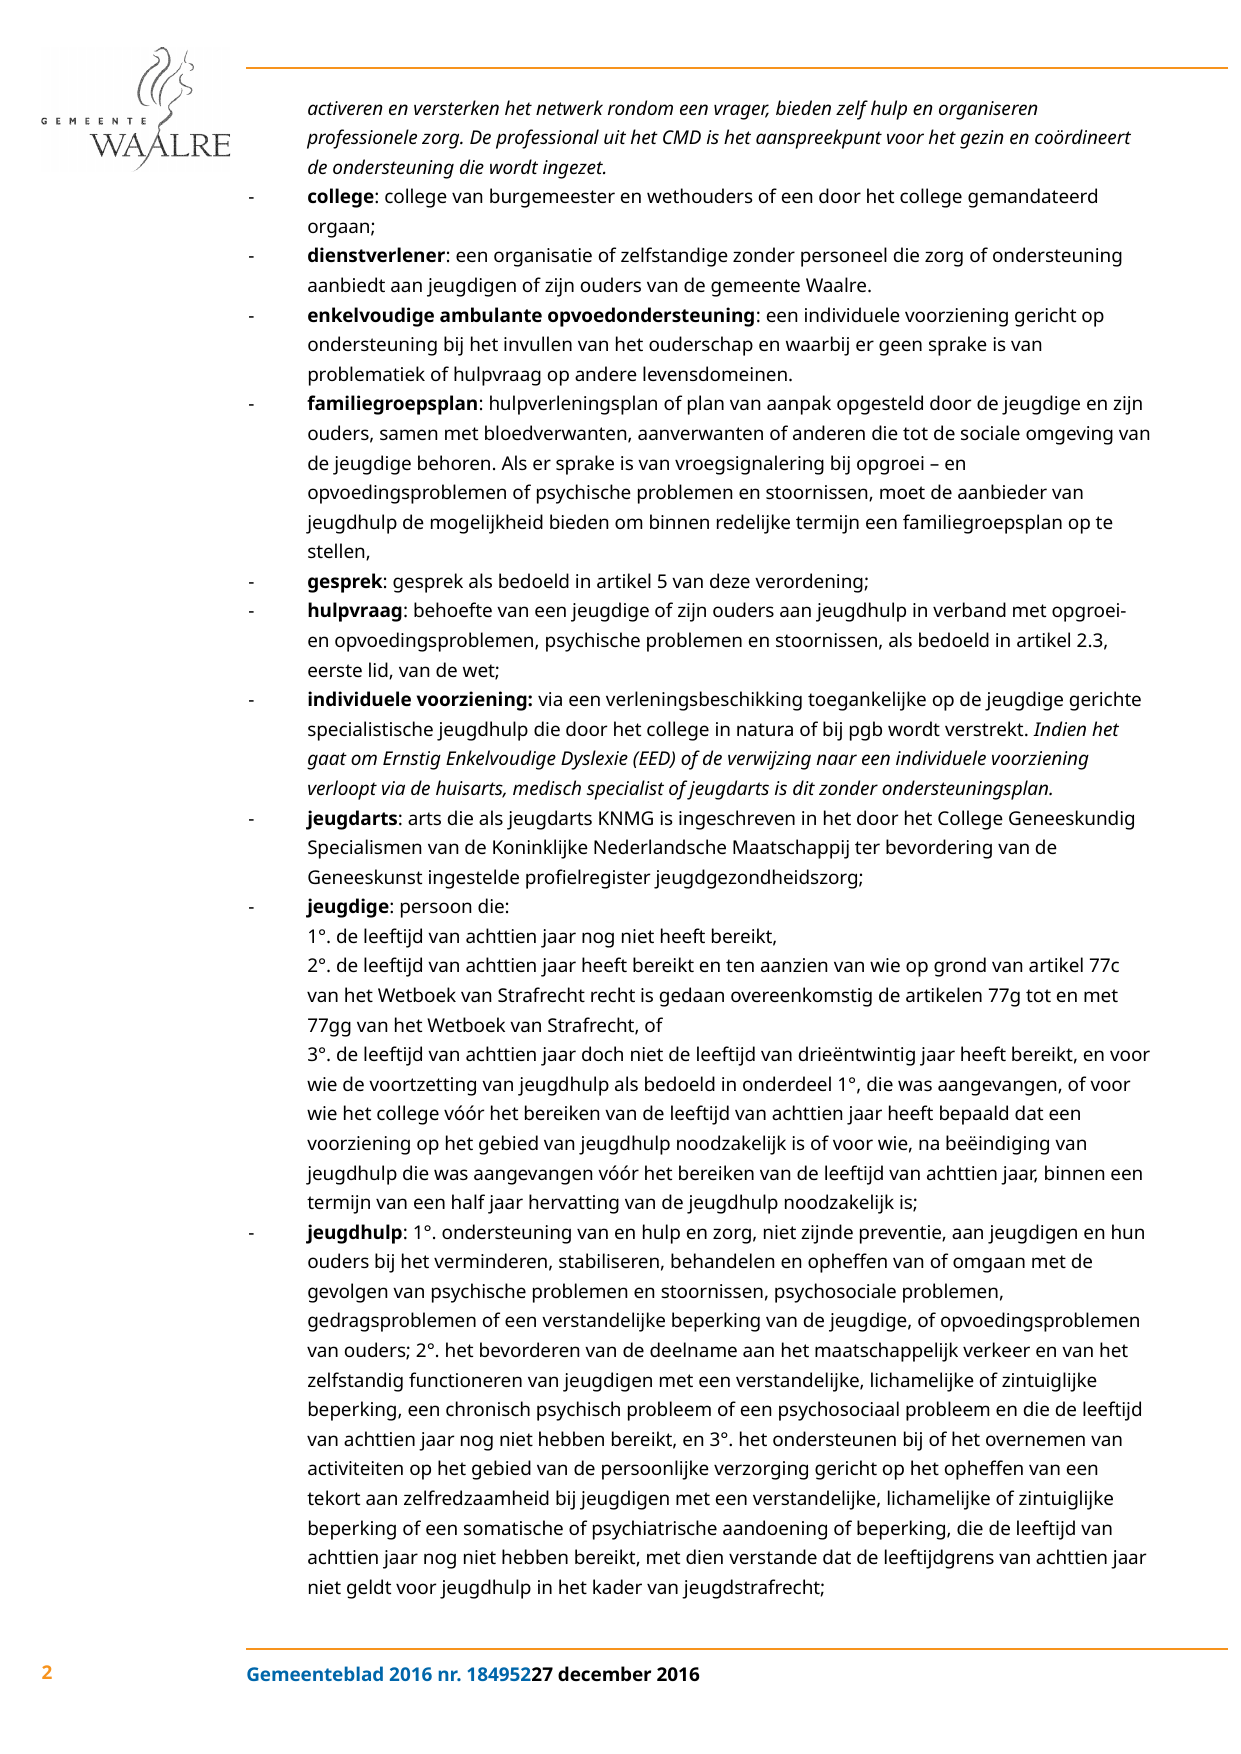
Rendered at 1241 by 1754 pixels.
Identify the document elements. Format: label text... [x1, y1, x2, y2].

list dienstverlener: een organisatie of zelfstandige zonder personeel die zorg of ondersteuning aanbiedt aan jeugdigen of zijn ouders van de gemeente Waalre. [248, 243, 1152, 298]
list enkelvoudige ambulante opvoedondersteuning: een individuele voorziening gericht op ondersteuning bij het invullen van het ouderschap en waarbij er geen sprake is van problematiek of hulpvraag op andere levensdomeinen. [248, 302, 1152, 387]
picture [41, 47, 231, 172]
list jeugdige: persoon die: [248, 893, 1152, 919]
list individuele voorziening: via een verleningsbeschikking toegankelijke op de jeugdige gerichte specialistische jeugdhulp die door het college in natura of bij pgb wordt verstrekt. Indien het gaat om Ernstig Enkelvoudige Dyslexie (EED) of de verwijzing naar een individuele voorziening verloopt via de huisarts, medisch specialist of jeugdarts is dit zonder ondersteuningsplan. [248, 686, 1152, 801]
list 2°. de leeftijd van achttien jaar heeft bereikt en ten aanzien van wie op grond van artikel 77c van het Wetboek van Strafrecht recht is gedaan overeenkomstig de artikelen 77g tot en met 77gg van het Wetboek van Strafrecht, of [248, 953, 1152, 1038]
list jeugdhulp: 1°. ondersteuning van en hulp en zorg, niet zijnde preventie, aan jeugdigen en hun ouders bij het verminderen, stabiliseren, behandelen en opheffen van of omgaan met de gevolgen van psychische problemen en stoornissen, psychosociale problemen, gedragsproblemen of een verstandelijke beperking van de jeugdige, of opvoedingsproblemen van ouders; 2°. het bevorderen van de deelname aan het maatschappelijk verkeer en van het zelfstandig functioneren van jeugdigen met een verstandelijke, lichamelijke of zintuiglijke beperking, een chronisch psychisch probleem of een psychosociaal probleem en die de leeftijd van achttien jaar nog niet hebben bereikt, en 3°. het ondersteunen bij of het overnemen van activiteiten op het gebied van de persoonlijke verzorging gericht op het opheffen van een tekort aan zelfredzaamheid bij jeugdigen met een verstandelijke, lichamelijke of zintuiglijke beperking of een somatische of psychiatrische aandoening of beperking, die de leeftijd van achttien jaar nog niet hebben bereikt, met dien verstande dat de leeftijdgrens van achttien jaar niet geldt voor jeugdhulp in het kader van jeugdstrafrecht; [248, 1219, 1152, 1600]
list hulpvraag: behoefte van een jeugdige of zijn ouders aan jeugdhulp in verband met opgroei- en opvoedingsproblemen, psychische problemen en stoornissen, als bedoeld in artikel 2.3, eerste lid, van de wet; [248, 598, 1152, 683]
list jeugdarts: arts die als jeugdarts KNMG is ingeschreven in het door het College Geneeskundig Specialismen van de Koninklijke Nederlandsche Maatschappij ter bevordering van de Geneeskunst ingestelde profielregister jeugdgezondheidszorg; [248, 805, 1152, 890]
list 1°. de leeftijd van achttien jaar nog niet heeft bereikt, [248, 923, 1152, 949]
list gesprek: gesprek als bedoeld in artikel 5 van deze verordening; [248, 568, 1152, 594]
list familiegroepsplan: hulpverleningsplan of plan van aanpak opgesteld door de jeugdige en zijn ouders, samen met bloedverwanten, aanverwanten of anderen die tot de sociale omgeving van de jeugdige behoren. Als er sprake is van vroegsignalering bij opgroei – en opvoedingsproblemen of psychische problemen en stoornissen, moet de aanbieder van jeugdhulp de mogelijkheid bieden om binnen redelijke termijn een familiegroepsplan op te stellen, [248, 391, 1152, 564]
list 3°. de leeftijd van achttien jaar doch niet de leeftijd van drieëntwintig jaar heeft bereikt, en voor wie de voortzetting van jeugdhulp als bedoeld in onderdeel 1°, die was aangevangen, of voor wie het college vóór het bereiken van de leeftijd van achttien jaar heeft bepaald dat een voorziening op het gebied van jeugdhulp noodzakelijk is of voor wie, na beëindiging van jeugdhulp die was aangevangen vóór het bereiken van de leeftijd van achttien jaar, binnen een termijn van een half jaar hervatting van de jeugdhulp noodzakelijk is; [248, 1041, 1152, 1215]
list activeren en versterken het netwerk rondom een vrager, bieden zelf hulp en organiseren professionele zorg. De professional uit het CMD is het aanspreekpunt voor het gezin en coördineert de ondersteuning die wordt ingezet. [248, 95, 1152, 180]
list college: college van burgemeester en wethouders of een door het college gemandateerd orgaan; [248, 183, 1152, 239]
